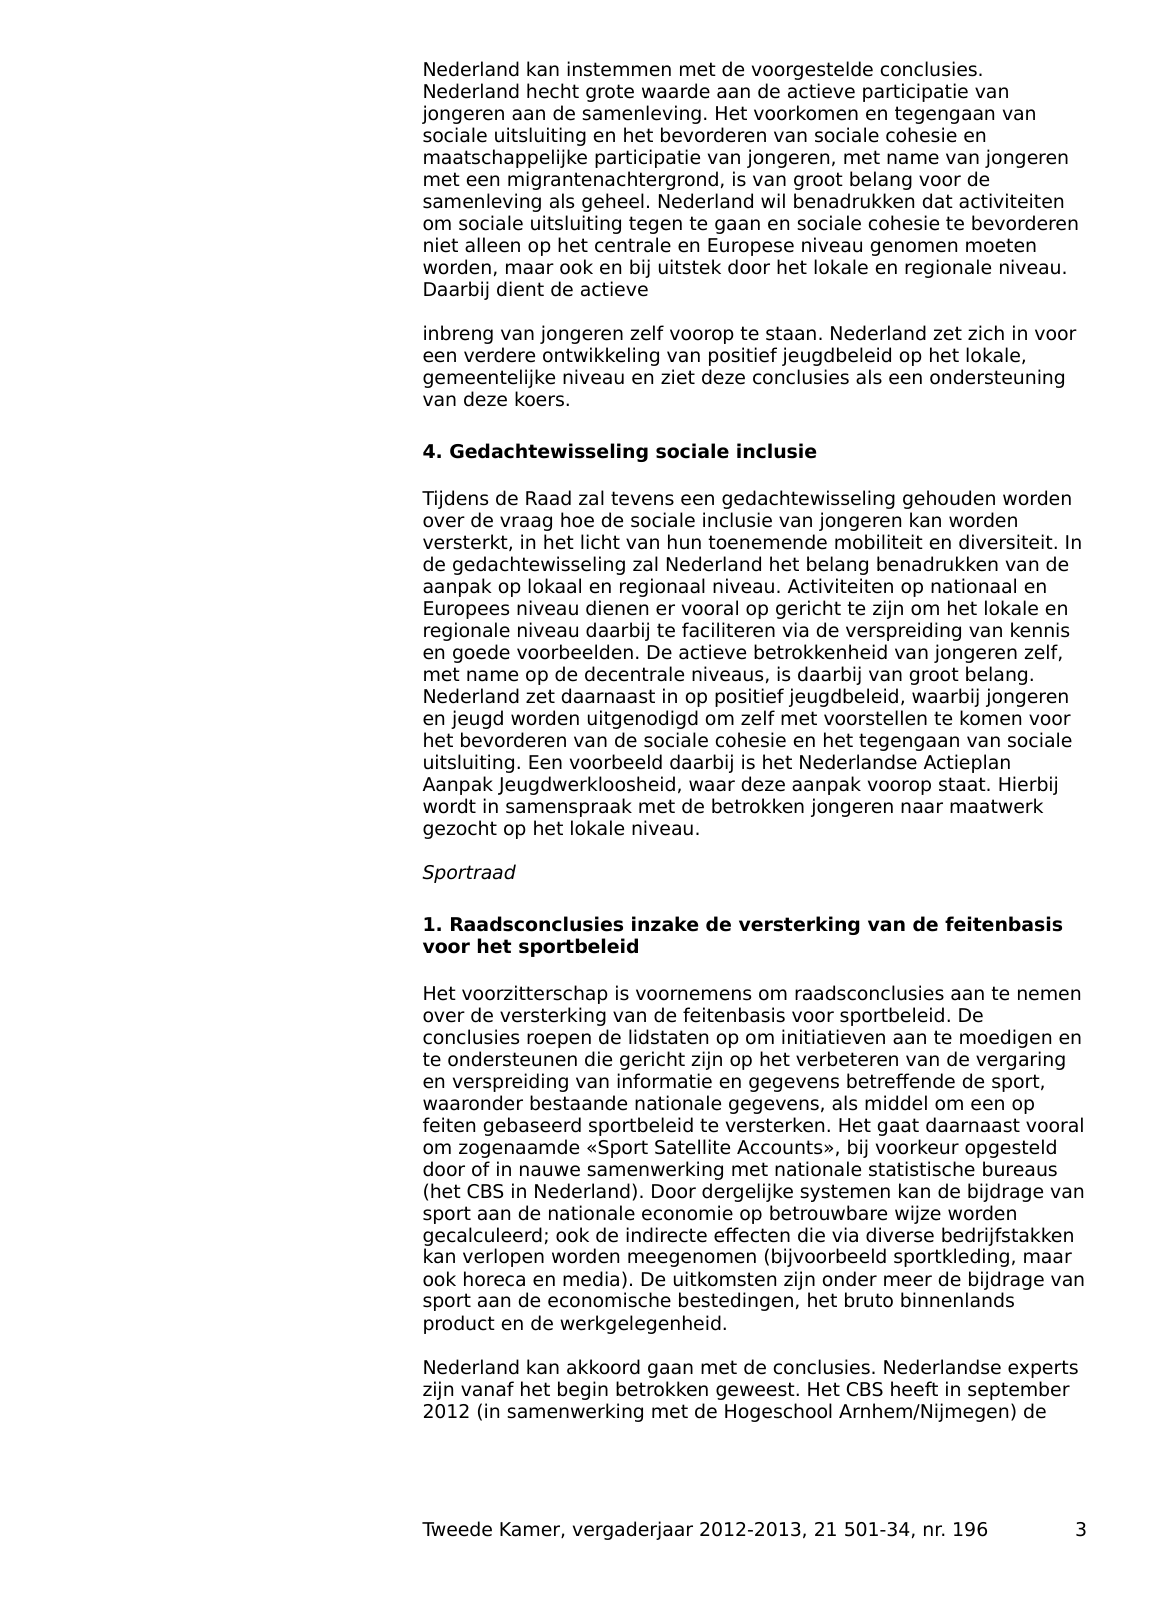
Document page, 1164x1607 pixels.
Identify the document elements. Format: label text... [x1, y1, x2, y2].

text Nederland kan akkoord gaan met de conclusies. Nederlandse experts zijn vanaf het begin betrokken geweest. Het CBS heeft in september 2012 (in samenwerking met de Hogeschool Arnhem/Nijmegen) de [422, 1357, 1087, 1422]
text Nederland kan instemmen met de voorgestelde conclusies. Nederland hecht grote waarde aan de actieve participatie van jongeren aan de samenleving. Het voorkomen en tegengaan van sociale uitsluiting en het bevorderen van sociale cohesie en maatschappelijke participatie van jongeren, met name van jongeren met een migrantenachtergrond, is van groot belang voor de samenleving als geheel. Nederland wil benadrukken dat activiteiten om sociale uitsluiting tegen te gaan en sociale cohesie te bevorderen niet alleen op het centrale en Europese niveau genomen moeten worden, maar ook en bij uitstek door het lokale en regionale niveau. Daarbij dient de actieve [422, 59, 1087, 301]
text Tijdens de Raad zal tevens een gedachtewisseling gehouden worden over de vraag hoe de sociale inclusie van jongeren kan worden versterkt, in het licht van hun toenemende mobiliteit en diversiteit. In de gedachtewisseling zal Nederland het belang benadrukken van de aanpak op lokaal en regionaal niveau. Activiteiten op nationaal en Europees niveau dienen er vooral op gericht te zijn om het lokale en regionale niveau daarbij te faciliteren via de verspreiding van kennis en goede voorbeelden. De actieve betrokkenheid van jongeren zelf, met name op de decentrale niveaus, is daarbij van groot belang. Nederland zet daarnaast in op positief jeugdbeleid, waarbij jongeren en jeugd worden uitgenodigd om zelf met voorstellen te komen voor het bevorderen van de sociale cohesie en het tegengaan van sociale uitsluiting. Een voorbeeld daarbij is het Nederlandse Actieplan Aanpak Jeugdwerkloosheid, waar deze aanpak voorop staat. Hierbij wordt in samenspraak met de betrokken jongeren naar maatwerk gezocht op het lokale niveau. [422, 488, 1087, 839]
subtitle Sportraad [422, 862, 1087, 884]
subtitle 4. Gedachtewisseling sociale inclusie [422, 441, 1087, 463]
text inbreng van jongeren zelf voorop te staan. Nederland zet zich in voor een verdere ontwikkeling van positief jeugdbeleid op het lokale, gemeentelijke niveau en ziet deze conclusies als een ondersteuning van deze koers. [422, 323, 1087, 411]
subtitle 1. Raadsconclusies inzake de versterking van de feitenbasis voor het sportbeleid [422, 914, 1087, 958]
text Het voorzitterschap is voornemens om raadsconclusies aan te nemen over de versterking van de feitenbasis voor sportbeleid. De conclusies roepen de lidstaten op om initiatieven aan te moedigen en te ondersteunen die gericht zijn op het verbeteren van de vergaring en verspreiding van informatie en gegevens betreffende de sport, waaronder bestaande nationale gegevens, als middel om een op feiten gebaseerd sportbeleid te versterken. Het gaat daarnaast vooral om zogenaamde «Sport Satellite Accounts», bij voorkeur opgesteld door of in nauwe samenwerking met nationale statistische bureaus (het CBS in Nederland). Door dergelijke systemen kan de bijdrage van sport aan de nationale economie op betrouwbare wijze worden gecalculeerd; ook de indirecte effecten die via diverse bedrijfstakken kan verlopen worden meegenomen (bijvoorbeeld sportkleding, maar ook horeca en media). De uitkomsten zijn onder meer de bijdrage van sport aan de economische bestedingen, het bruto binnenlands product en de werkgelegenheid. [422, 983, 1087, 1334]
